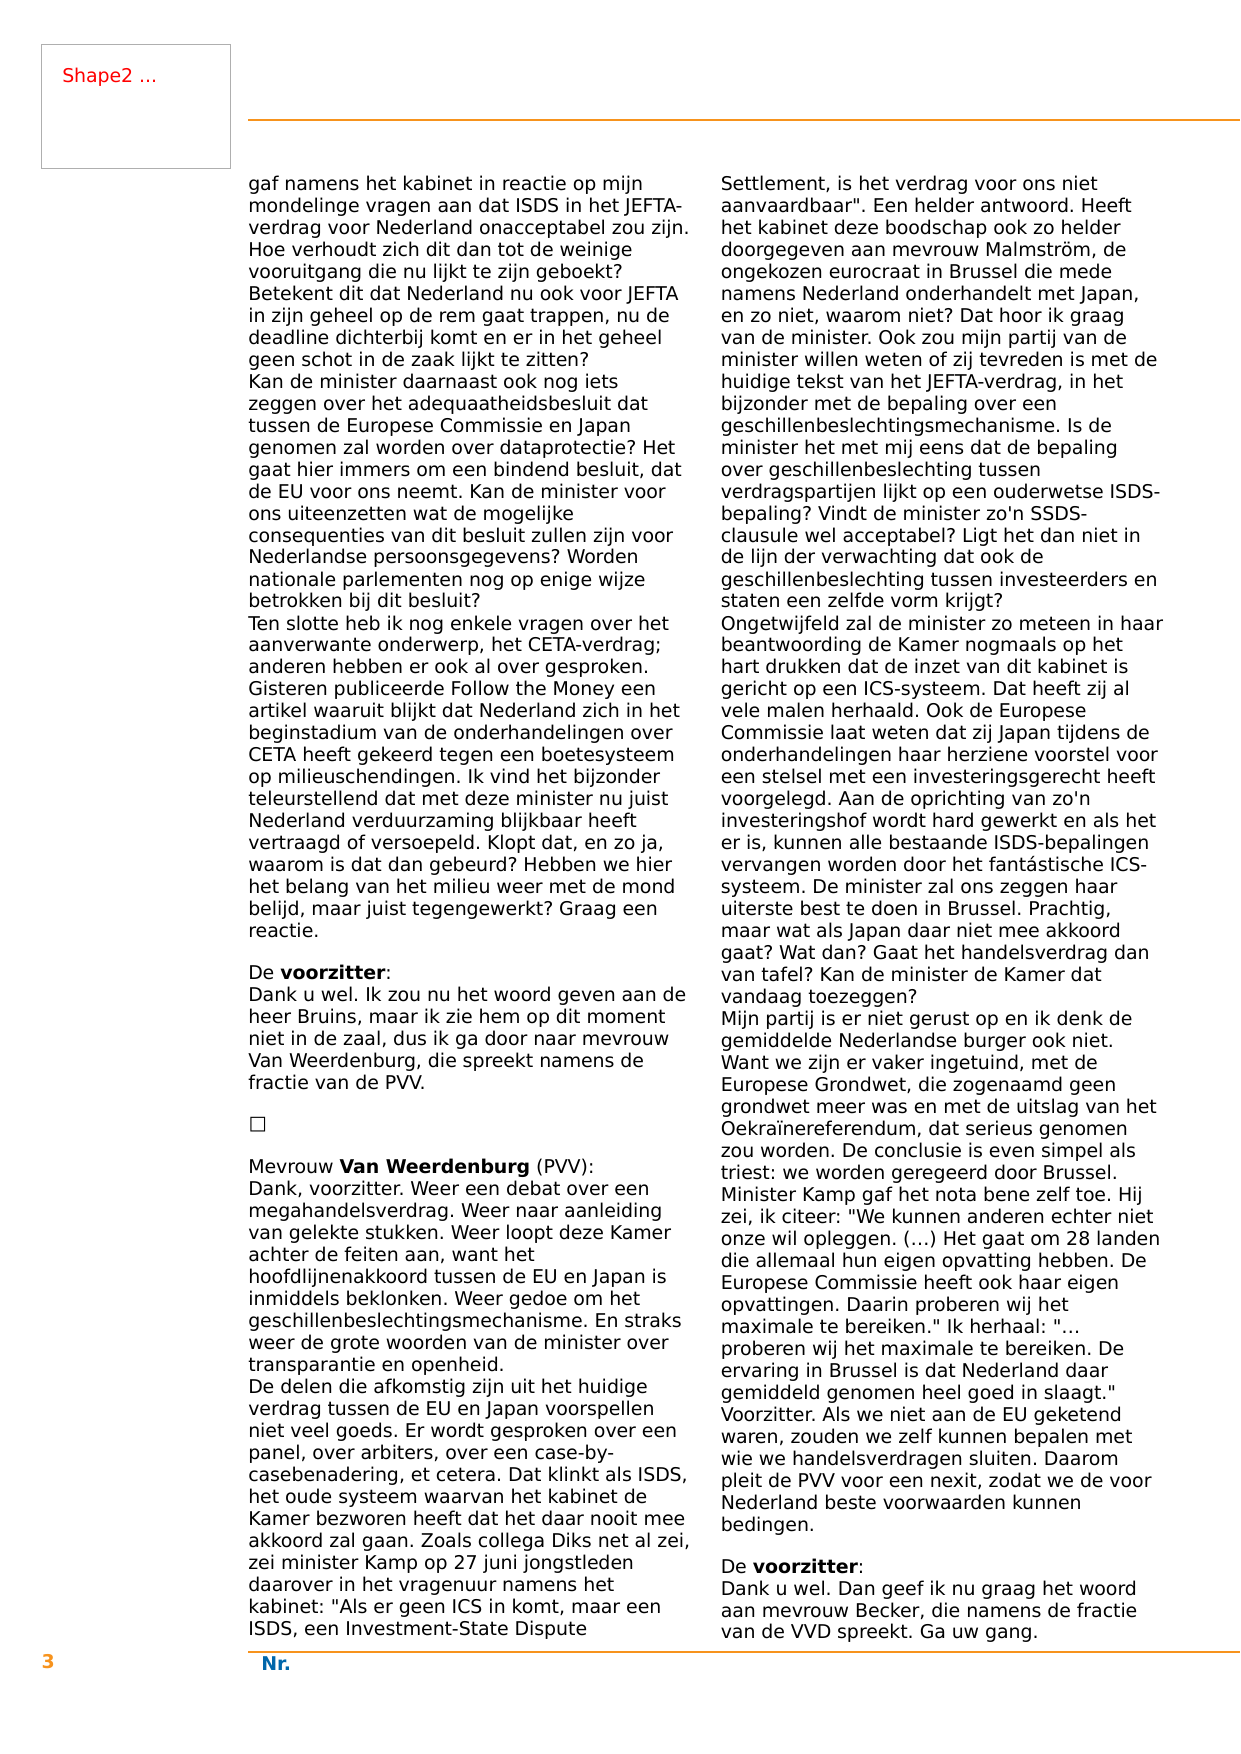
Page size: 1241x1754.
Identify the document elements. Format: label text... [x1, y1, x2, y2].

text Kan de minister daarnaast ook nog iets zeggen over het adequaatheidsbesluit dat tussen de Europese Commissie en Japan genomen zal worden over dataprotectie? Het gaat hier immers om een bindend besluit, dat de EU voor ons neemt. Kan de minister voor ons uiteenzetten wat de mogelijke consequenties van dit besluit zullen zijn voor Nederlandse persoonsgegevens? Worden nationale parlementen nog op enige wijze betrokken bij dit besluit? [248, 371, 691, 612]
text Mijn partij is er niet gerust op en ik denk de gemiddelde Nederlandse burger ook niet. Want we zijn er vaker ingetuind, met de Europese Grondwet, die zogenaamd geen grondwet meer was en met de uitslag van het Oekraïnereferendum, dat serieus genomen zou worden. De conclusie is even simpel als triest: we worden geregeerd door Brussel. Minister Kamp gaf het nota bene zelf toe. Hij zei, ik citeer: "We kunnen anderen echter niet onze wil opleggen. (…) Het gaat om 28 landen die allemaal hun eigen opvatting hebben. De Europese Commissie heeft ook haar eigen opvattingen. Daarin proberen wij het maximale te bereiken." Ik herhaal: "… proberen wij het maximale te bereiken. De ervaring in Brussel is dat Nederland daar gemiddeld genomen heel goed in slaagt." [721, 1008, 1163, 1404]
text Voorzitter. Als we niet aan de EU geketend waren, zouden we zelf kunnen bepalen met wie we handelsverdragen sluiten. Daarom pleit de PVV voor een nexit, zodat we de voor Nederland beste voorwaarden kunnen bedingen. [721, 1404, 1163, 1536]
text De voorzitter: [721, 1556, 1163, 1577]
text ⬜ [248, 1114, 691, 1136]
text Settlement, is het verdrag voor ons niet aanvaardbaar". Een helder antwoord. Heeft het kabinet deze boodschap ook zo helder doorgegeven aan mevrouw Malmström, de ongekozen eurocraat in Brussel die mede namens Nederland onderhandelt met Japan, en zo niet, waarom niet? Dat hoor ik graag van de minister. Ook zou mijn partij van de minister willen weten of zij tevreden is met de huidige tekst van het JEFTA-verdrag, in het bijzonder met de bepaling over een geschillenbeslechtingsmechanisme. Is de minister het met mij eens dat de bepaling over geschillenbeslechting tussen verdragspartijen lijkt op een ouderwetse ISDS-bepaling? Vindt de minister zo'n SSDS-clausule wel acceptabel? Ligt het dan niet in de lijn der verwachting dat ook de geschillenbeslechting tussen investeerders en staten een zelfde vorm krijgt? [721, 173, 1163, 612]
text Dank u wel. Dan geef ik nu graag het woord aan mevrouw Becker, die namens de fractie van de VVD spreekt. Ga uw gang. [721, 1577, 1163, 1643]
text Mevrouw Van Weerdenburg (PVV): [248, 1156, 691, 1178]
text De delen die afkomstig zijn uit het huidige verdrag tussen de EU en Japan voorspellen niet veel goeds. Er wordt gesproken over een panel, over arbiters, over een case-by-casebenadering, et cetera. Dat klinkt als ISDS, het oude systeem waarvan het kabinet de Kamer bezworen heeft dat het daar nooit mee akkoord zal gaan. Zoals collega Diks net al zei, zei minister Kamp op 27 juni jongstleden daarover in het vragenuur namens het kabinet: "Als er geen ICS in komt, maar een ISDS, een Investment-State Dispute [248, 1376, 691, 1639]
text Dank, voorzitter. Weer een debat over een megahandelsverdrag. Weer naar aanleiding van gelekte stukken. Weer loopt deze Kamer achter de feiten aan, want het hoofdlijnenakkoord tussen de EU en Japan is inmiddels beklonken. Weer gedoe om het geschillenbeslechtingsmechanisme. En straks weer de grote woorden van de minister over transparantie en openheid. [248, 1178, 691, 1376]
text Ten slotte heb ik nog enkele vragen over het aanverwante onderwerp, het CETA-verdrag; anderen hebben er ook al over gesproken. Gisteren publiceerde Follow the Money een artikel waaruit blijkt dat Nederland zich in het beginstadium van de onderhandelingen over CETA heeft gekeerd tegen een boetesysteem op milieuschendingen. Ik vind het bijzonder teleurstellend dat met deze minister nu juist Nederland verduurzaming blijkbaar heeft vertraagd of versoepeld. Klopt dat, en zo ja, waarom is dat dan gebeurd? Hebben we hier het belang van het milieu weer met de mond belijd, maar juist tegengewerkt? Graag een reactie. [248, 612, 691, 942]
text Ongetwijfeld zal de minister zo meteen in haar beantwoording de Kamer nogmaals op het hart drukken dat de inzet van dit kabinet is gericht op een ICS-systeem. Dat heeft zij al vele malen herhaald. Ook de Europese Commissie laat weten dat zij Japan tijdens de onderhandelingen haar herziene voorstel voor een stelsel met een investeringsgerecht heeft voorgelegd. Aan de oprichting van zo'n investeringshof wordt hard gewerkt en als het er is, kunnen alle bestaande ISDS-bepalingen vervangen worden door het fantástische ICS-systeem. De minister zal ons zeggen haar uiterste best te doen in Brussel. Prachtig, maar wat als Japan daar niet mee akkoord gaat? Wat dan? Gaat het handelsverdrag dan van tafel? Kan de minister de Kamer dat vandaag toezeggen? [721, 612, 1163, 1008]
text gaf namens het kabinet in reactie op mijn mondelinge vragen aan dat ISDS in het JEFTA-verdrag voor Nederland onacceptabel zou zijn. Hoe verhoudt zich dit dan tot de weinige vooruitgang die nu lijkt te zijn geboekt? Betekent dit dat Nederland nu ook voor JEFTA in zijn geheel op de rem gaat trappen, nu de deadline dichterbij komt en er in het geheel geen schot in de zaak lijkt te zitten? [248, 173, 691, 371]
text De voorzitter: [248, 962, 691, 984]
text Dank u wel. Ik zou nu het woord geven aan de heer Bruins, maar ik zie hem op dit moment niet in de zaal, dus ik ga door naar mevrouw Van Weerdenburg, die spreekt namens de fractie van de PVV. [248, 984, 691, 1094]
